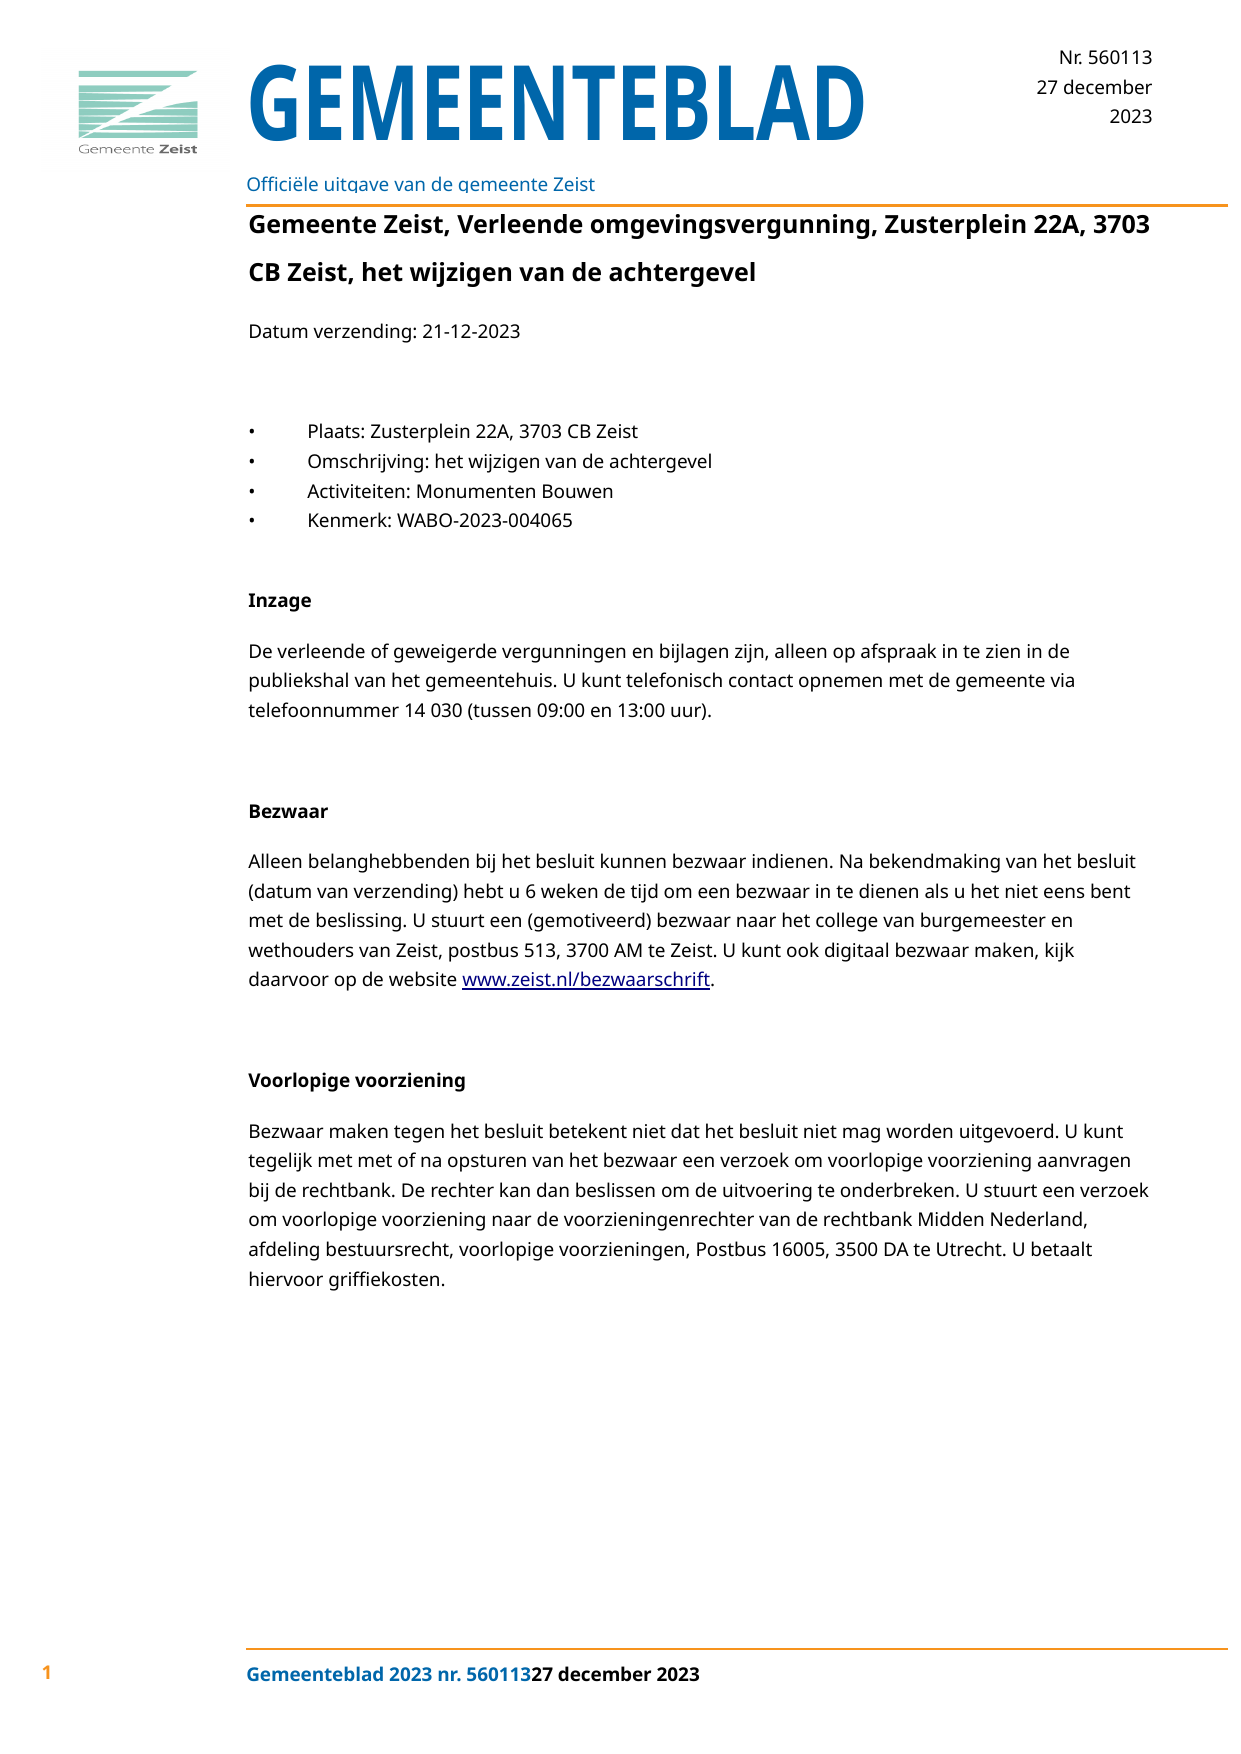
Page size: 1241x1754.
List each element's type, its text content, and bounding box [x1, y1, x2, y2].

text Gemeente Zeist, Verleende omgevingsvergunning, Zusterplein 22A, 3703 CB Zeist, het wijzigen van de achtergevel [248, 207, 1152, 288]
text De verleende of geweigerde vergunningen en bijlagen zijn, alleen op afspraak in te zien in de publiekshal van het gemeentehuis. U kunt telefonisch contact opnemen met de gemeente via telefoonnummer 14 030 (tussen 09:00 en 13:00 uur). [248, 638, 1152, 723]
text Voorlopige voorziening [248, 1067, 1152, 1093]
list Plaats: Zusterplein 22A, 3703 CB Zeist [248, 419, 1152, 444]
list Omschrijving: het wijzigen van de achtergevel [248, 448, 1152, 474]
picture [41, 47, 231, 172]
text Inzage [248, 587, 1152, 613]
text Bezwaar maken tegen het besluit betekent niet dat het besluit niet mag worden uitgevoerd. U kunt tegelijk met met of na opsturen van het bezwaar een verzoek om voorlopige voorziening aanvragen bij de rechtbank. De rechter kan dan beslissen om de uitvoering te onderbreken. U stuurt een verzoek om voorlopige voorziening naar de voorzieningenrechter van de rechtbank Midden Nederland, afdeling bestuursrecht, voorlopige voorzieningen, Postbus 16005, 3500 DA te Utrecht. U betaalt hiervoor griffiekosten. [248, 1118, 1152, 1292]
text Alleen belanghebbenden bij het besluit kunnen bezwaar indienen. Na bekendmaking van het besluit (datum van verzending) hebt u 6 weken de tijd om een bezwaar in te dienen als u het niet eens bent met de beslissing. U stuurt een (gemotiveerd) bezwaar naar het college van burgemeester en wethouders van Zeist, postbus 513, 3700 AM te Zeist. U kunt ook digitaal bezwaar maken, kijk daarvoor op de website www.zeist.nl/bezwaarschrift. [248, 848, 1152, 992]
text Bezwaar [248, 798, 1152, 824]
list Kenmerk: WABO-2023-004065 [248, 507, 1152, 533]
list Activiteiten: Monumenten Bouwen [248, 478, 1152, 504]
text Datum verzending: 21-12-2023 [248, 318, 1152, 344]
